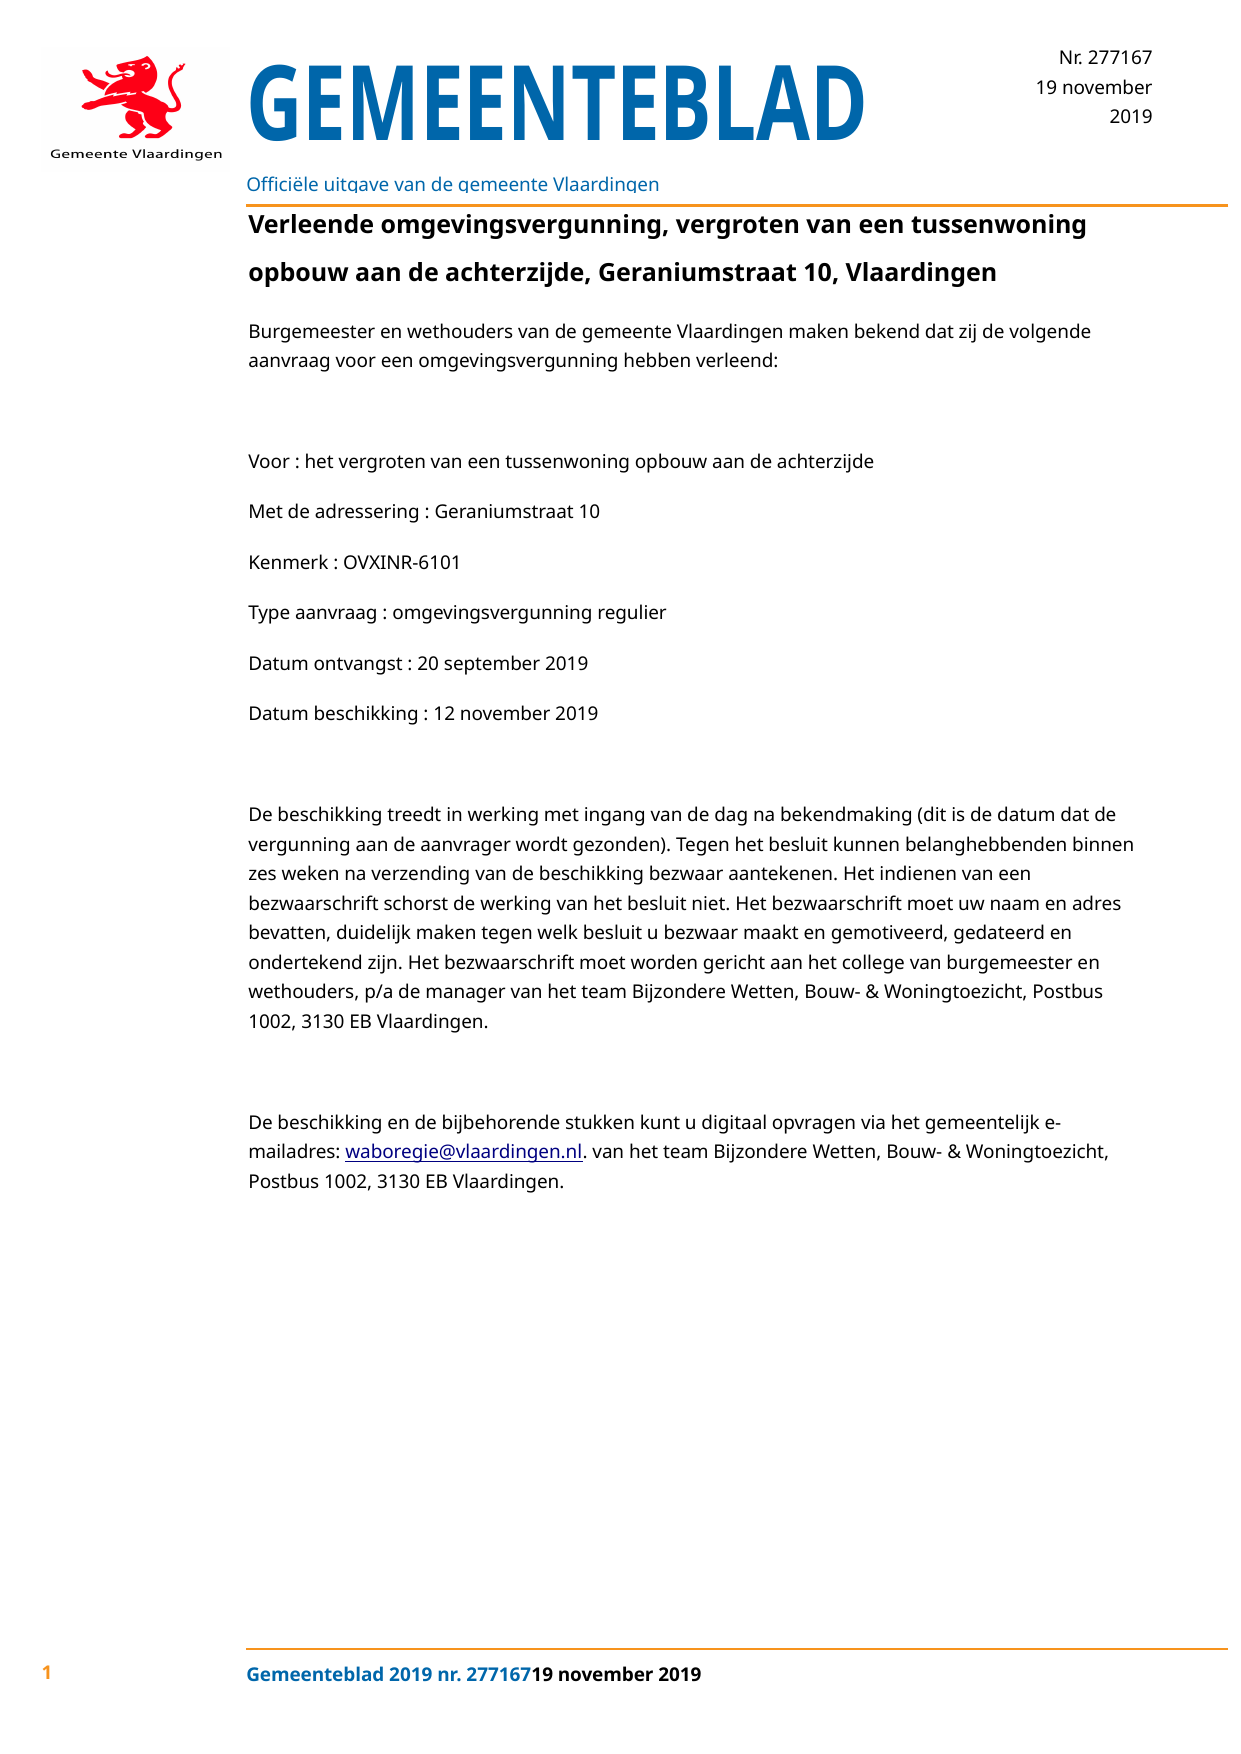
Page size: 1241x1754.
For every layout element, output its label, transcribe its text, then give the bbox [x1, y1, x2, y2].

text Datum beschikking : 12 november 2019 [248, 700, 1152, 726]
text Datum ontvangst : 20 september 2019 [248, 650, 1152, 676]
picture [41, 47, 231, 172]
text Type aanvraag : omgevingsvergunning regulier [248, 599, 1152, 625]
text Voor : het vergroten van een tussenwoning opbouw aan de achterzijde [248, 448, 1152, 474]
text Kenmerk : OVXINR-6101 [248, 549, 1152, 575]
text Verleende omgevingsvergunning, vergroten van een tussenwoning opbouw aan de achterzijde, Geraniumstraat 10, Vlaardingen [248, 207, 1152, 288]
text Met de adressering : Geraniumstraat 10 [248, 499, 1152, 524]
text De beschikking en de bijbehorende stukken kunt u digitaal opvragen via het gemeentelijk e-mailadres: waboregie@vlaardingen.nl. van het team Bijzondere Wetten, Bouw- & Woningtoezicht, Postbus 1002, 3130 EB Vlaardingen. [248, 1109, 1152, 1194]
text Burgemeester en wethouders van de gemeente Vlaardingen maken bekend dat zij de volgende aanvraag voor een omgevingsvergunning hebben verleend: [248, 318, 1152, 373]
text De beschikking treedt in werking met ingang van de dag na bekendmaking (dit is de datum dat de vergunning aan de aanvrager wordt gezonden). Tegen het besluit kunnen belanghebbenden binnen zes weken na verzending van de beschikking bezwaar aantekenen. Het indienen van een bezwaarschrift schorst de werking van het besluit niet. Het bezwaarschrift moet uw naam en adres bevatten, duidelijk maken tegen welk besluit u bezwaar maakt en gemotiveerd, gedateerd en ondertekend zijn. Het bezwaarschrift moet worden gericht aan het college van burgemeester en wethouders, p/a de manager van het team Bijzondere Wetten, Bouw- & Woningtoezicht, Postbus 1002, 3130 EB Vlaardingen. [248, 801, 1152, 1034]
